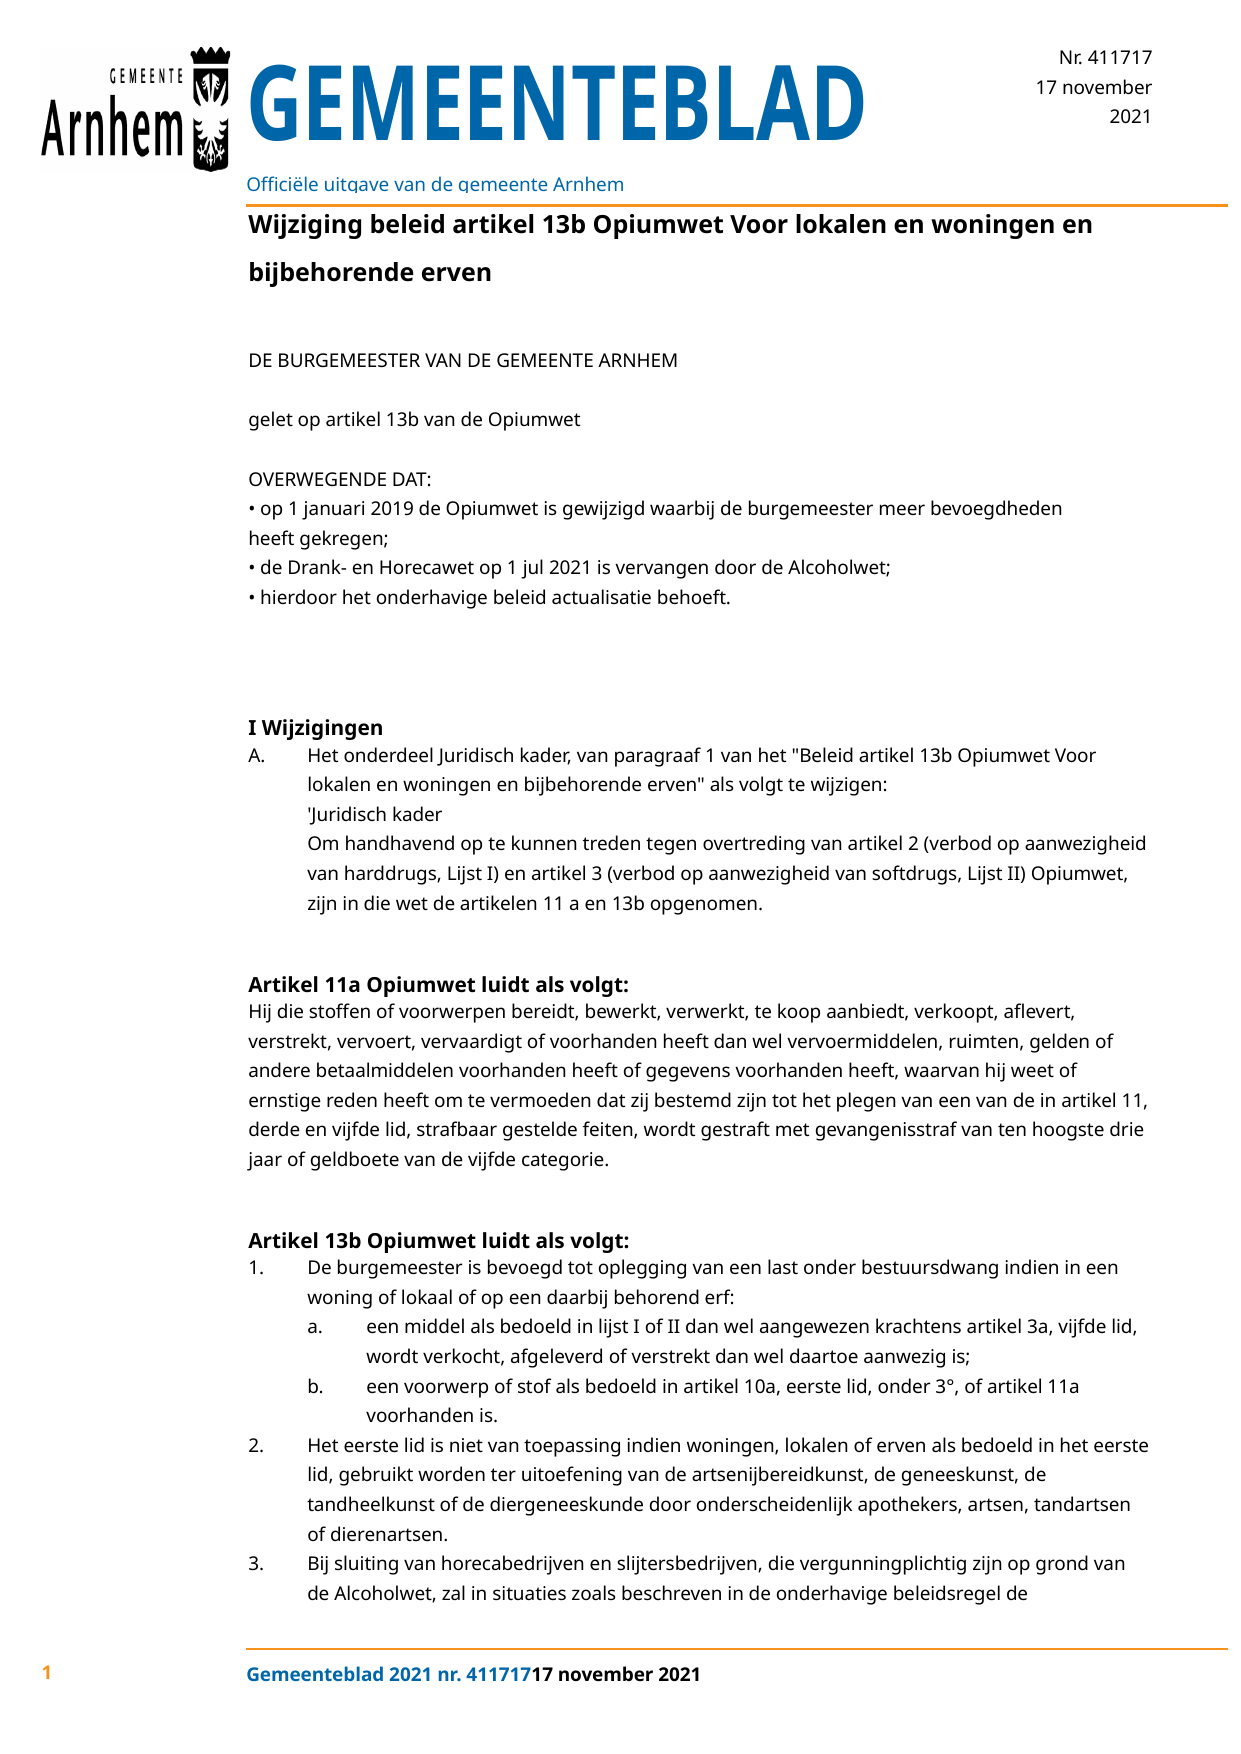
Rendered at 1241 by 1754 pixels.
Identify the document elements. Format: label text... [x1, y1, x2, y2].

text heeft gekregen; [248, 525, 1152, 551]
list 'Juridisch kader [248, 801, 1152, 827]
text Artikel 11a Opiumwet luidt als volgt: [248, 970, 1152, 998]
text I Wijzigingen [248, 713, 1152, 742]
list Het onderdeel Juridisch kader, van paragraaf 1 van het "Beleid artikel 13b Opiumwet Voor lokalen en woningen en bijbehorende erven" als volgt te wijzigen: [248, 742, 1152, 797]
picture [41, 47, 231, 172]
text Artikel 13b Opiumwet luidt als volgt: [248, 1226, 1152, 1254]
list Bij sluiting van horecabedrijven en slijtersbedrijven, die vergunningplichtig zijn op grond van de Alcoholwet, zal in situaties zoals beschreven in de onderhavige beleidsregel de [248, 1550, 1152, 1606]
text Wijziging beleid artikel 13b Opiumwet Voor lokalen en woningen en bijbehorende erven [248, 207, 1152, 288]
list Om handhavend op te kunnen treden tegen overtreding van artikel 2 (verbod op aanwezigheid van harddrugs, Lijst I) en artikel 3 (verbod op aanwezigheid van softdrugs, Lijst II) Opiumwet, zijn in die wet de artikelen 11 a en 13b opgenomen. [248, 831, 1152, 916]
list een middel als bedoeld in lijst I of II dan wel aangewezen krachtens artikel 3a, vijfde lid, wordt verkocht, afgeleverd of verstrekt dan wel daartoe aanwezig is; [307, 1314, 1152, 1369]
text • op 1 januari 2019 de Opiumwet is gewijzigd waarbij de burgemeester meer bevoegdheden [248, 495, 1152, 521]
text • hierdoor het onderhavige beleid actualisatie behoeft. [248, 584, 1152, 610]
text OVERWEGENDE DAT: [248, 466, 1152, 492]
list De burgemeester is bevoegd tot oplegging van een last onder bestuursdwang indien in een woning of lokaal of op een daarbij behorend erf: [248, 1254, 1152, 1310]
text gelet op artikel 13b van de Opiumwet [248, 407, 1152, 432]
list een voorwerp of stof als bedoeld in artikel 10a, eerste lid, onder 3°, of artikel 11a voorhanden is. [307, 1373, 1152, 1428]
text Hij die stoffen of voorwerpen bereidt, bewerkt, verwerkt, te koop aanbiedt, verkoopt, aflevert, verstrekt, vervoert, vervaardigt of voorhanden heeft dan wel vervoermiddelen, ruimten, gelden of andere betaalmiddelen voorhanden heeft of gegevens voorhanden heeft, waarvan hij weet of ernstige reden heeft om te vermoeden dat zij bestemd zijn tot het plegen van een van de in artikel 11, derde en vijfde lid, strafbaar gestelde feiten, wordt gestraft met gevangenisstraf van ten hoogste drie jaar of geldboete van de vijfde categorie. [248, 998, 1152, 1172]
list Het eerste lid is niet van toepassing indien woningen, lokalen of erven als bedoeld in het eerste lid, gebruikt worden ter uitoefening van de artsenijbereidkunst, de geneeskunst, de tandheelkunst of de diergeneeskunde door onderscheidenlijk apothekers, artsen, tandartsen of dierenartsen. [248, 1432, 1152, 1547]
text • de Drank- en Horecawet op 1 jul 2021 is vervangen door de Alcoholwet; [248, 554, 1152, 580]
text DE BURGEMEESTER VAN DE GEMEENTE ARNHEM [248, 347, 1152, 373]
